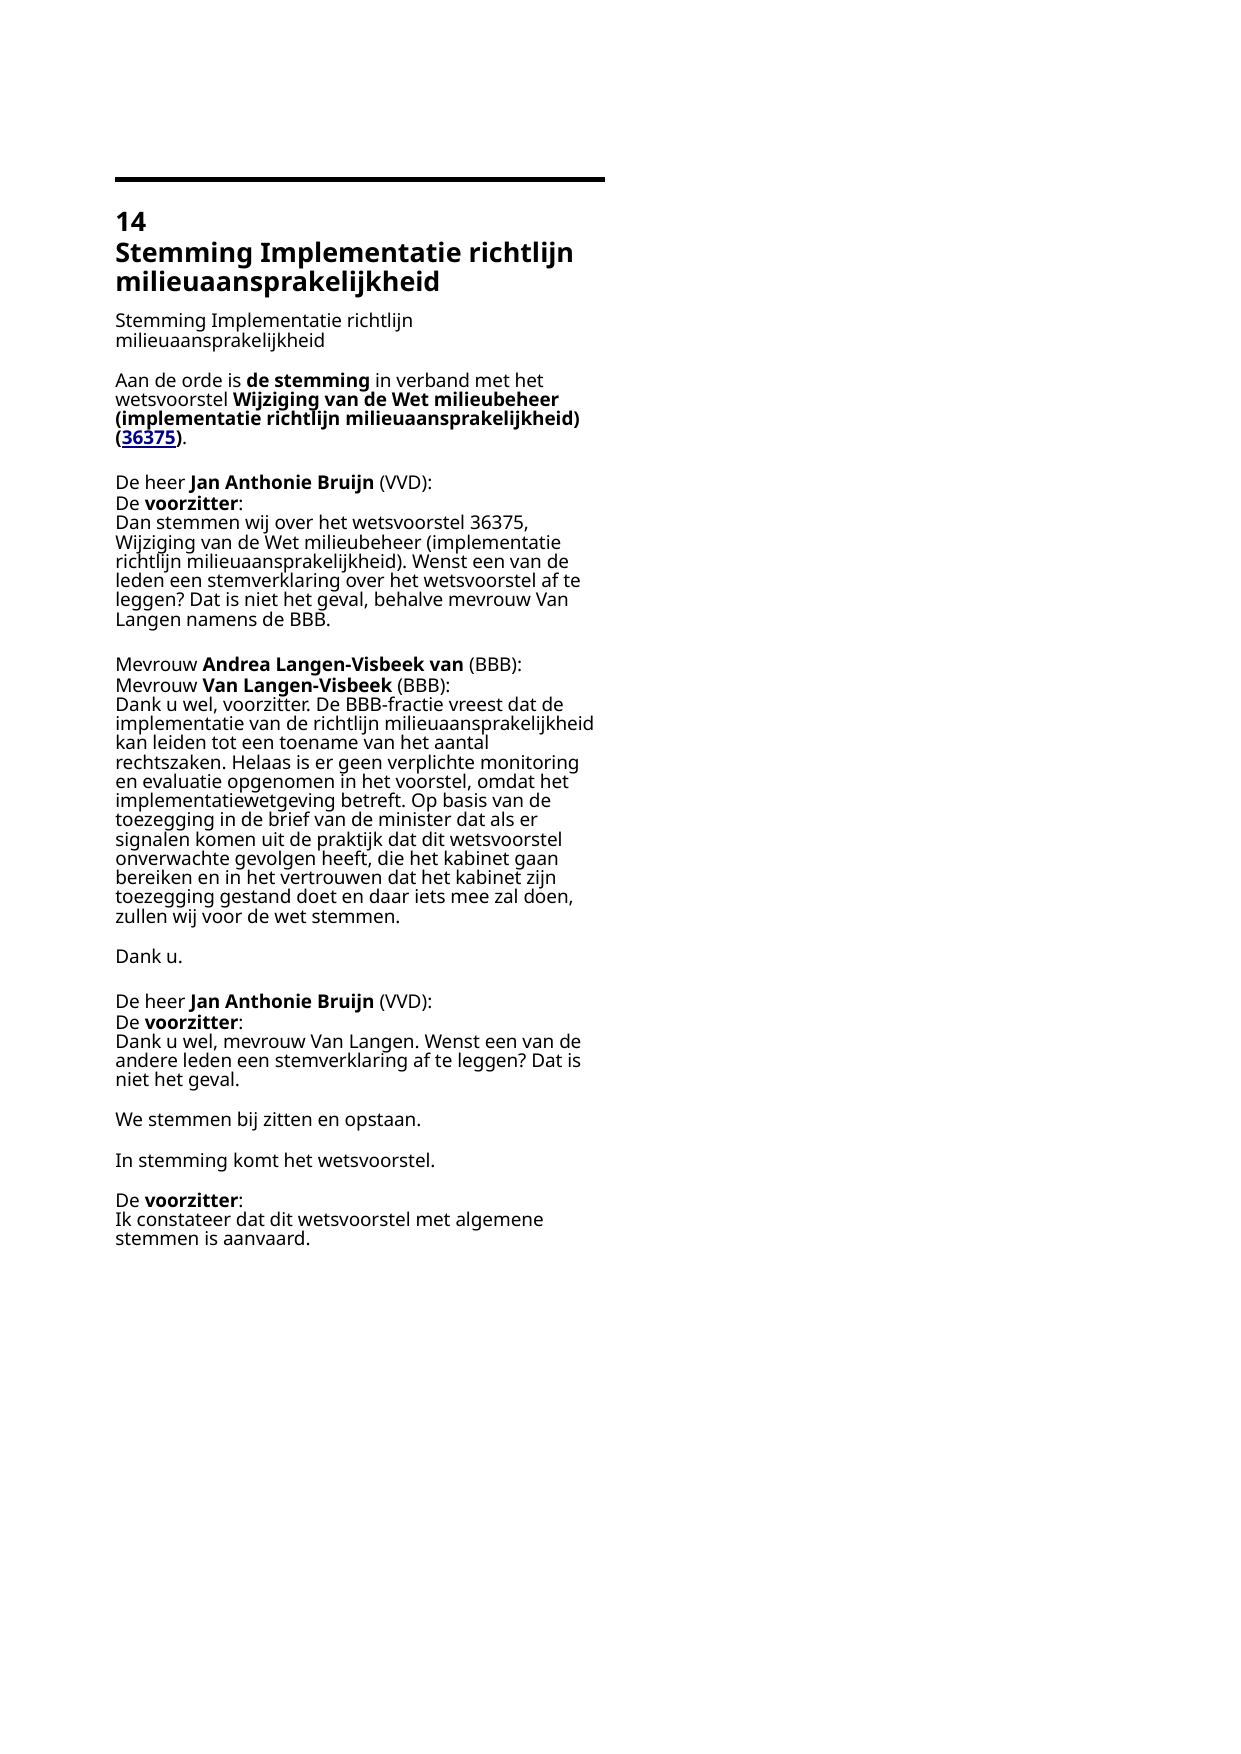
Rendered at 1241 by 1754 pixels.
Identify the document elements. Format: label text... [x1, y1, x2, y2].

text De heer Jan Anthonie Bruijn (VVD): [115, 469, 605, 495]
text De voorzitter: [115, 495, 605, 514]
text Dank u. [115, 948, 605, 967]
text Dank u wel, mevrouw Van Langen. Wenst een van de andere leden een stemverklaring af te leggen? Dat is niet het geval. [115, 1033, 605, 1091]
text De voorzitter: [115, 1014, 605, 1033]
text De voorzitter: [115, 1192, 605, 1211]
text We stemmen bij zitten en opstaan. [115, 1111, 605, 1131]
text Mevrouw Andrea Langen-Visbeek van (BBB): [115, 651, 605, 677]
text Dan stemmen wij over het wetsvoorstel 36375, Wijziging van de Wet milieubeheer (implementatie richtlijn milieuaansprakelijkheid). Wenst een van de leden een stemverklaring over het wetsvoorstel af te leggen? Dat is niet het geval, behalve mevrouw Van Langen namens de BBB. [115, 514, 605, 630]
text Stemming Implementatie richtlijn milieuaansprakelijkheid [115, 239, 605, 312]
text In stemming komt het wetsvoorstel. [115, 1152, 605, 1171]
text Ik constateer dat dit wetsvoorstel met algemene stemmen is aanvaard. [115, 1211, 605, 1249]
text Aan de orde is de stemming in verband met het wetsvoorstel Wijziging van de Wet milieubeheer (implementatie richtlijn milieuaansprakelijkheid) (36375). [115, 372, 605, 449]
text Dank u wel, voorzitter. De BBB-fractie vreest dat de implementatie van de richtlijn milieuaansprakelijkheid kan leiden tot een toename van het aantal rechtszaken. Helaas is er geen verplichte monitoring en evaluatie opgenomen in het voorstel, omdat het implementatiewetgeving betreft. Op basis van de toezegging in de brief van de minister dat als er signalen komen uit de praktijk dat dit wetsvoorstel onverwachte gevolgen heeft, die het kabinet gaan bereiken en in het vertrouwen dat het kabinet zijn toezegging gestand doet en daar iets mee zal doen, zullen wij voor de wet stemmen. [115, 696, 605, 927]
text Mevrouw Van Langen-Visbeek (BBB): [115, 677, 605, 696]
text 14 [115, 203, 605, 239]
text Stemming Implementatie richtlijn milieuaansprakelijkheid [115, 312, 605, 351]
text De heer Jan Anthonie Bruijn (VVD): [115, 988, 605, 1014]
